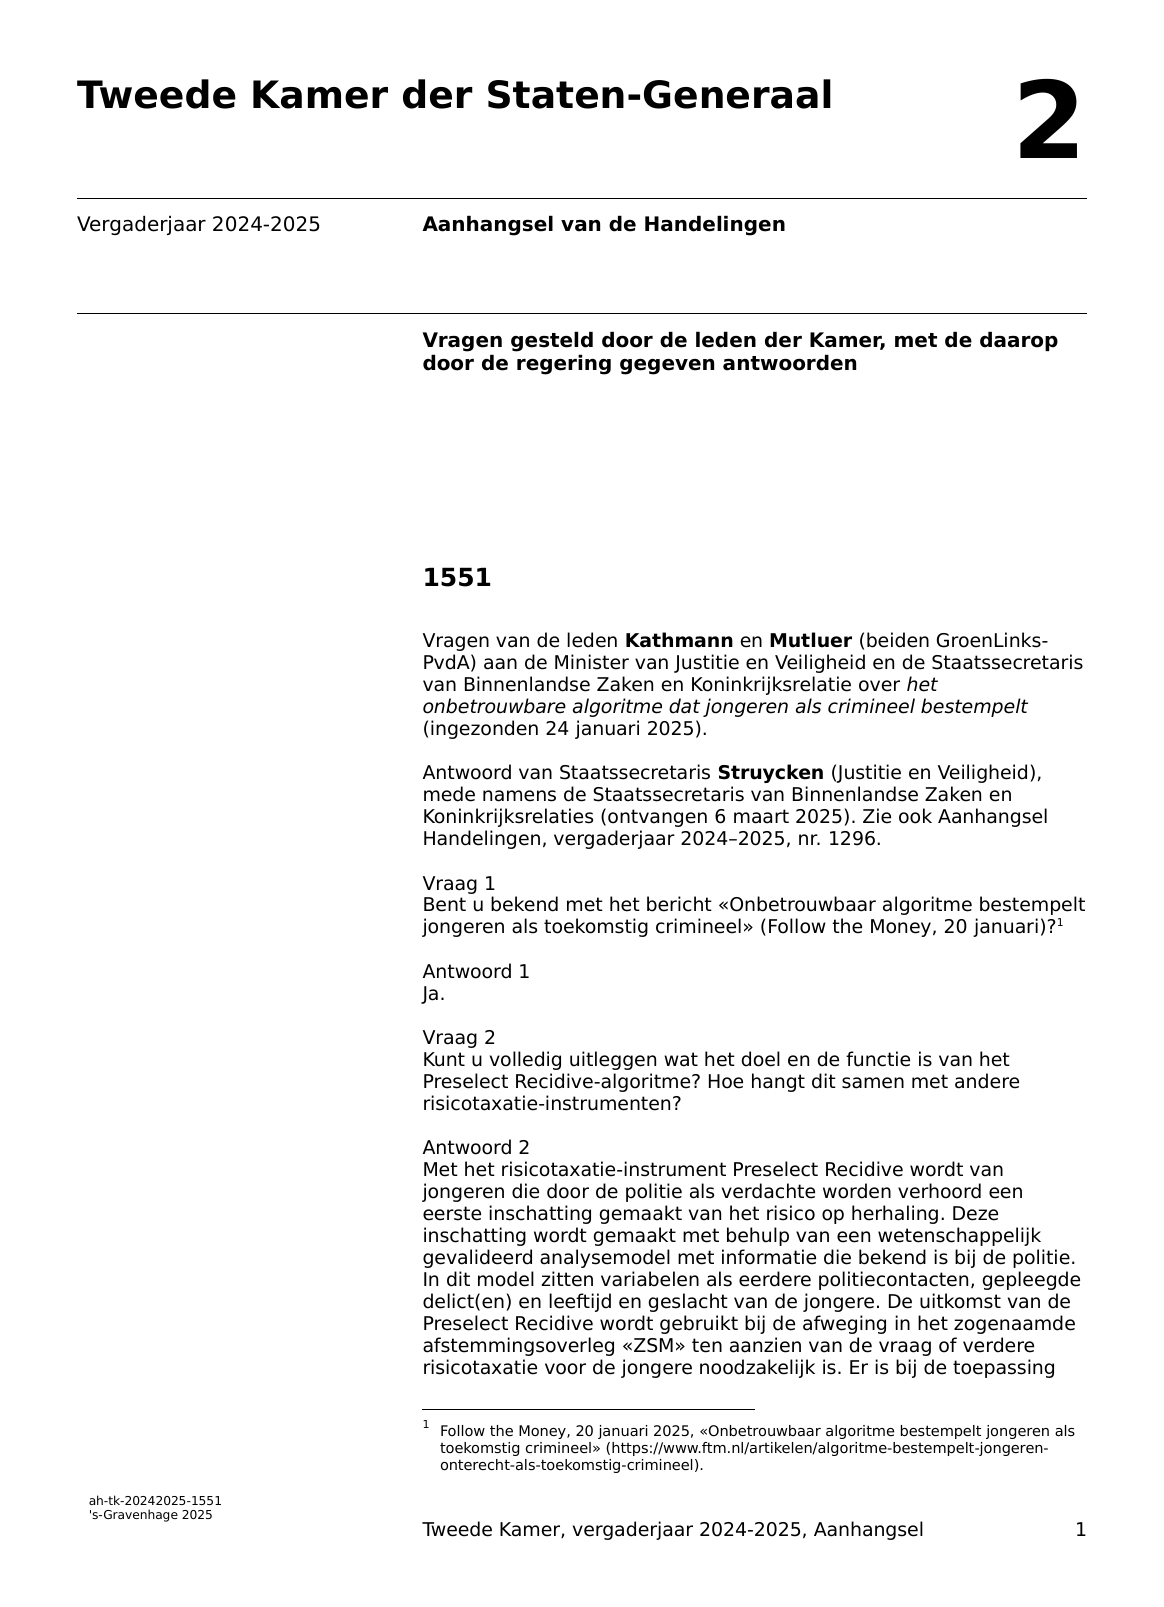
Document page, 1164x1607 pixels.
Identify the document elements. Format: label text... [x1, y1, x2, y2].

table_header 2 [886, 59, 1087, 198]
table_cell Vergaderjaar 2024-2025 [77, 199, 422, 313]
table_cell Aanhangsel van de Handelingen [422, 199, 1087, 313]
text Ja. [422, 982, 1087, 1004]
text Vraag 1 [422, 872, 1087, 894]
text Antwoord 2 [422, 1137, 1087, 1159]
text Follow the Money, 20 januari 2025, «Onbetrouwbaar algoritme bestempelt jongeren als toekomstig crimineel» (https://www.ftm.nl/artikelen/algoritme-bestempelt-jongeren-onterecht-als-toekomstig-crimineel). [422, 1418, 1087, 1474]
text Met het risicotaxatie-instrument Preselect Recidive wordt van jongeren die door de politie als verdachte worden verhoord een eerste inschatting gemaakt van het risico op herhaling. Deze inschatting wordt gemaakt met behulp van een wetenschappelijk gevalideerd analysemodel met informatie die bekend is bij de politie. In dit model zitten variabelen als eerdere politiecontacten, gepleegde delict(en) en leeftijd en geslacht van de jongere. De uitkomst van de Preselect Recidive wordt gebruikt bij de afweging in het zogenaamde afstemmingsoverleg «ZSM» ten aanzien van de vraag of verdere risicotaxatie voor de jongere noodzakelijk is. Er is bij de toepassing [422, 1159, 1087, 1378]
text 1551 [422, 563, 1087, 592]
table_header Tweede Kamer der Staten-Generaal [77, 59, 886, 198]
text Antwoord van Staatssecretaris Struycken (Justitie en Veiligheid), mede namens de Staatssecretaris van Binnenlandse Zaken en Koninkrijksrelaties (ontvangen 6 maart 2025). Zie ook Aanhangsel Handelingen, vergaderjaar 2024–2025, nr. 1296. [422, 762, 1087, 850]
text Vraag 2 [422, 1027, 1087, 1049]
text ah-tk-20242025-1551 [88, 1494, 323, 1508]
text 's-Gravenhage 2025 [88, 1508, 323, 1522]
table_cell Vragen gesteld door de leden der Kamer, met de daarop door de regering gegeven antwoorden [422, 314, 1087, 375]
text Vragen van de leden Kathmann en Mutluer (beiden GroenLinks-PvdA) aan de Minister van Justitie en Veiligheid en de Staatssecretaris van Binnenlandse Zaken en Koninkrijksrelatie over het onbetrouwbare algoritme dat jongeren als crimineel bestempelt (ingezonden 24 januari 2025). [422, 630, 1087, 740]
text Bent u bekend met het bericht «Onbetrouwbaar algoritme bestempelt jongeren als toekomstig crimineel» (Follow the Money, 20 januari)? [422, 894, 1087, 938]
text Kunt u volledig uitleggen wat het doel en de functie is van het Preselect Recidive-algoritme? Hoe hangt dit samen met andere risicotaxatie-instrumenten? [422, 1049, 1087, 1114]
table_cell [77, 314, 422, 375]
text Antwoord 1 [422, 961, 1087, 982]
